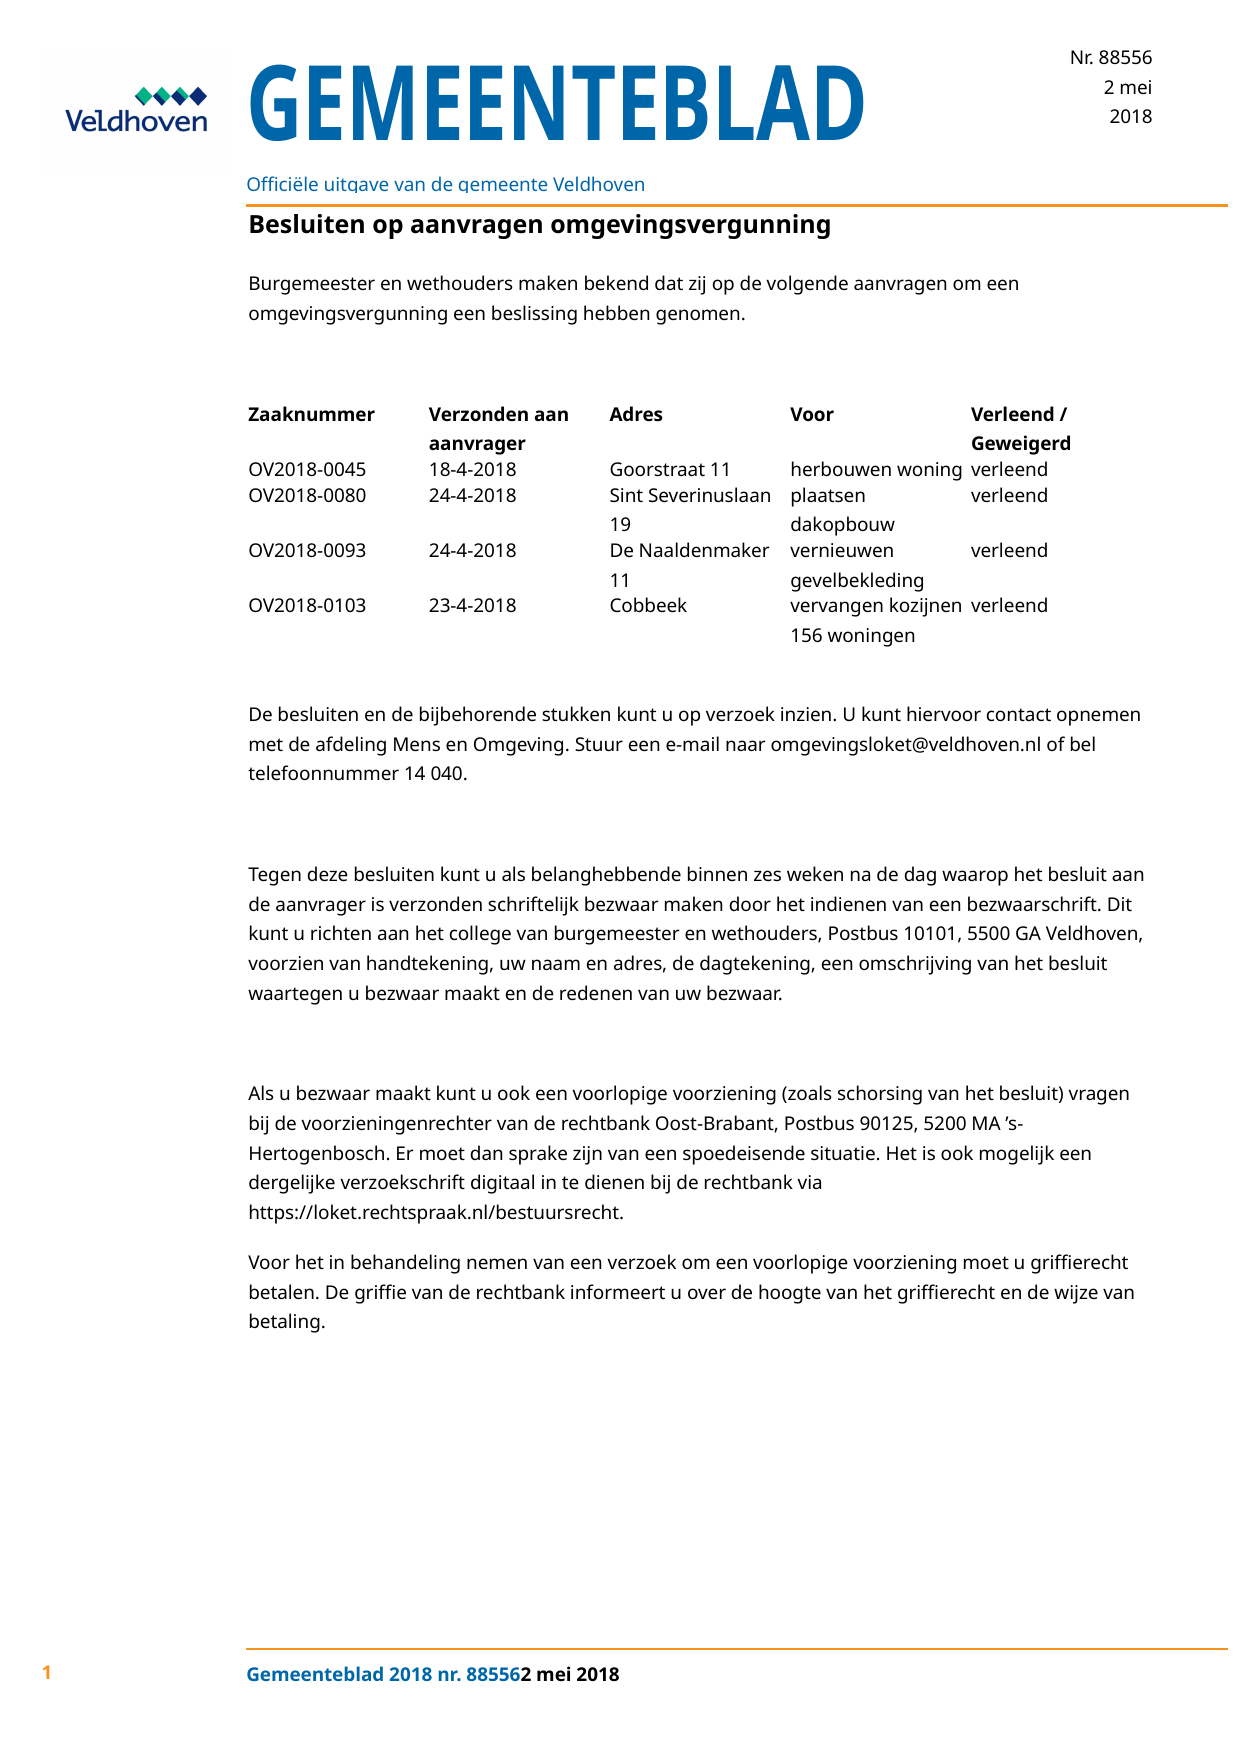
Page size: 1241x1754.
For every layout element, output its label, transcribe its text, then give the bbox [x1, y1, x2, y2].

table_header Verleend / Geweigerd [971, 401, 1152, 456]
table_cell vervangen kozijnen 156 woningen [790, 593, 971, 648]
text Burgemeester en wethouders maken bekend dat zij op de volgende aanvragen om een omgevingsvergunning een beslissing hebben genomen. [248, 270, 1152, 326]
table_cell OV2018-0103 [248, 593, 429, 648]
table_cell Sint Severinuslaan 19 [609, 482, 790, 537]
text De besluiten en de bijbehorende stukken kunt u op verzoek inzien. U kunt hiervoor contact opnemen met de afdeling Mens en Omgeving. Stuur een e-mail naar omgevingsloket@veldhoven.nl of bel telefoonnummer 14 040. [248, 701, 1152, 786]
table_cell Cobbeek [609, 593, 790, 648]
table_cell plaatsen dakopbouw [790, 482, 971, 537]
table_cell 24-4-2018 [429, 537, 609, 592]
table_cell verleend [971, 482, 1152, 537]
table_cell herbouwen woning [790, 456, 971, 482]
table_cell Goorstraat 11 [609, 456, 790, 482]
text Voor het in behandeling nemen van een verzoek om een voorlopige voorziening moet u griffierecht betalen. De griffie van de rechtbank informeert u over de hoogte van het griffierecht en de wijze van betaling. [248, 1249, 1152, 1334]
table_cell OV2018-0080 [248, 482, 429, 537]
table_cell verleend [971, 537, 1152, 592]
table_header Verzonden aan aanvrager [429, 401, 609, 456]
table_cell De Naaldenmaker 11 [609, 537, 790, 592]
text Besluiten op aanvragen omgevingsvergunning [248, 207, 1152, 241]
table_header Adres [609, 401, 790, 456]
table_cell 18-4-2018 [429, 456, 609, 482]
table_cell verleend [971, 456, 1152, 482]
text Tegen deze besluiten kunt u als belanghebbende binnen zes weken na de dag waarop het besluit aan de aanvrager is verzonden schriftelijk bezwaar maken door het indienen van een bezwaarschrift. Dit kunt u richten aan het college van burgemeester en wethouders, Postbus 10101, 5500 GA Veldhoven, voorzien van handtekening, uw naam en adres, de dagtekening, een omschrijving van het besluit waartegen u bezwaar maakt en de redenen van uw bezwaar. [248, 861, 1152, 1006]
table_cell 24-4-2018 [429, 482, 609, 537]
table_header Voor [790, 401, 971, 456]
table_cell vernieuwen gevelbekleding [790, 537, 971, 592]
table_header Zaaknummer [248, 401, 429, 456]
table_cell 23-4-2018 [429, 593, 609, 648]
picture [41, 47, 231, 172]
table_cell OV2018-0093 [248, 537, 429, 592]
table_cell OV2018-0045 [248, 456, 429, 482]
table_cell verleend [971, 593, 1152, 648]
text Als u bezwaar maakt kunt u ook een voorlopige voorziening (zoals schorsing van het besluit) vragen bij de voorzieningenrechter van de rechtbank Oost-Brabant, Postbus 90125, 5200 MA ’s-Hertogenbosch. Er moet dan sprake zijn van een spoedeisende situatie. Het is ook mogelijk een dergelijke verzoekschrift digitaal in te dienen bij de rechtbank via https://loket.rechtspraak.nl/bestuursrecht. [248, 1081, 1152, 1225]
